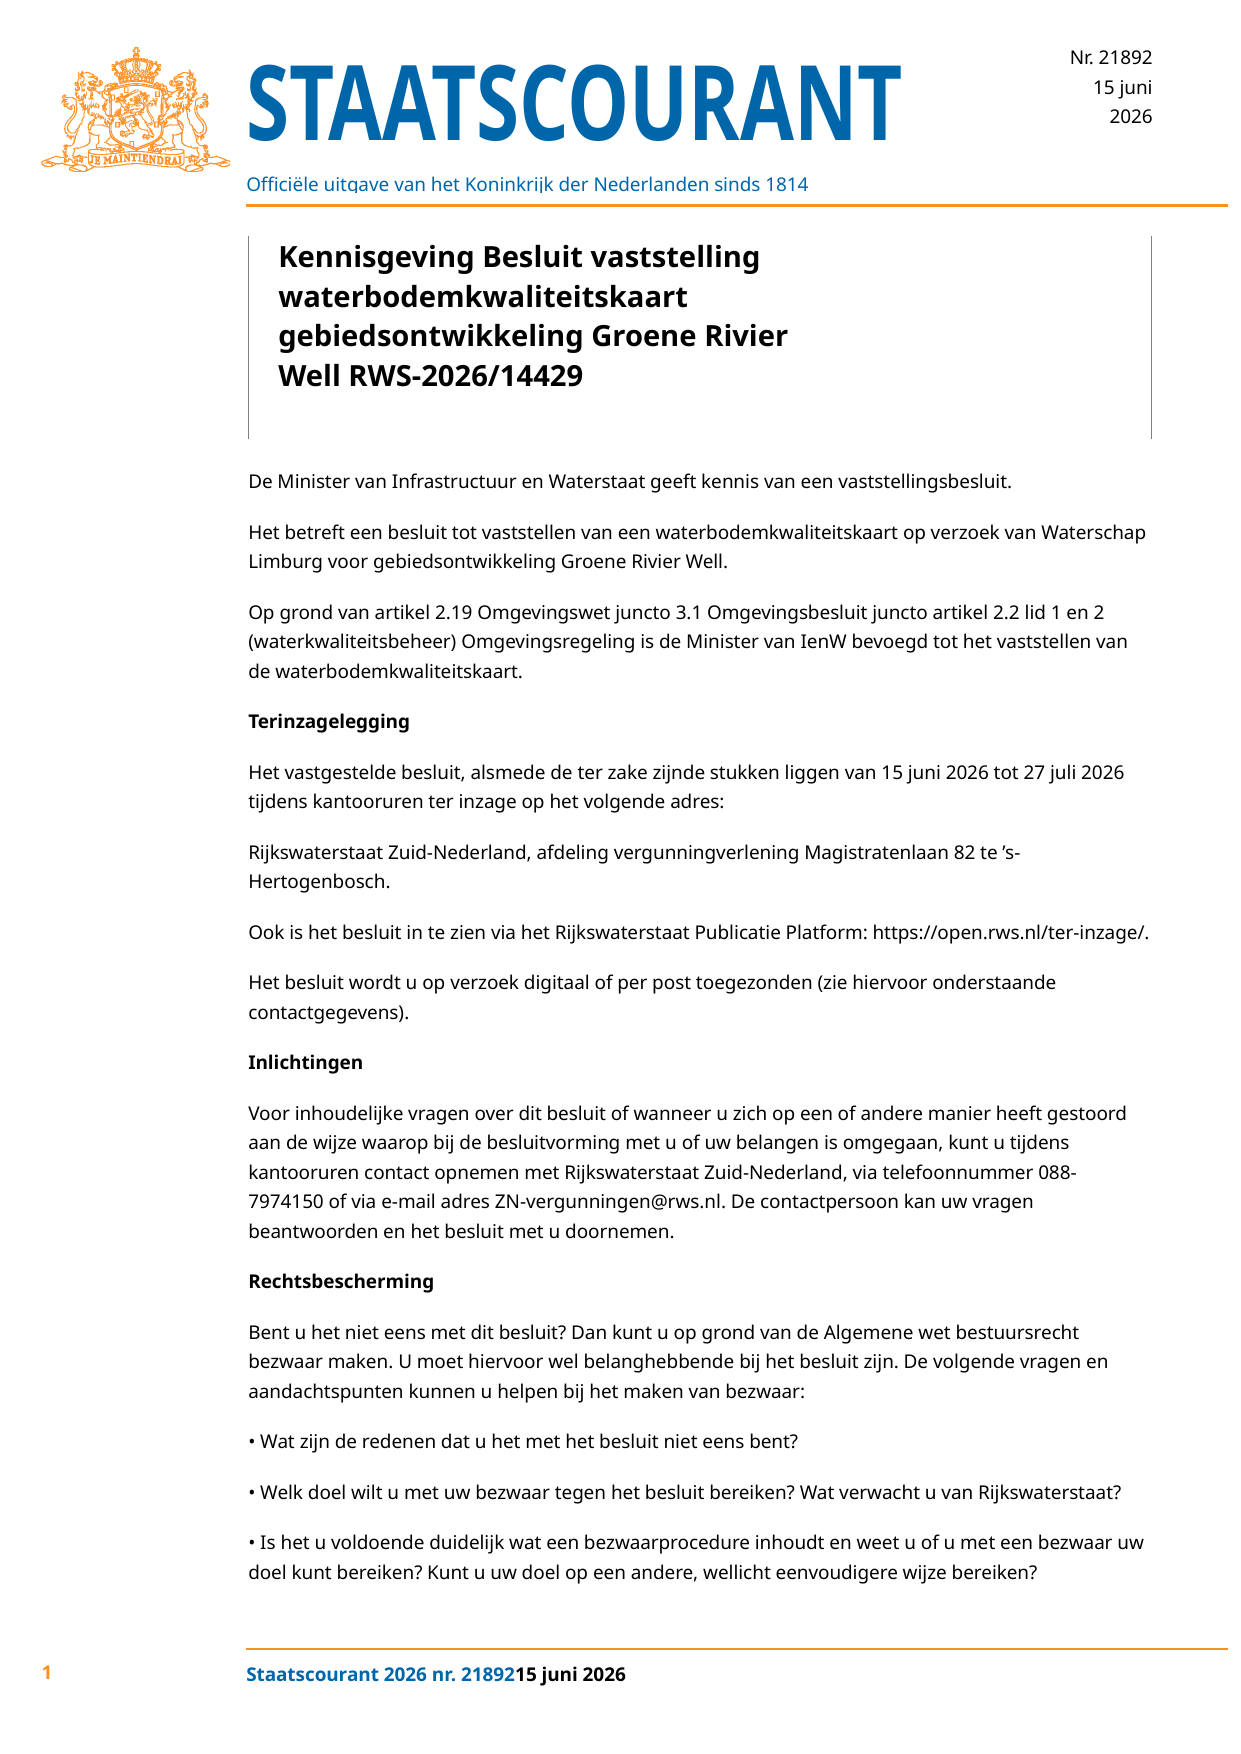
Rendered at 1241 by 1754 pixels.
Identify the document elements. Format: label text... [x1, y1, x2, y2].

text Inlichtingen [248, 1049, 1152, 1075]
text Het besluit wordt u op verzoek digitaal of per post toegezonden (zie hiervoor onderstaande contactgegevens). [248, 969, 1152, 1025]
text Rechtsbescherming [248, 1269, 1152, 1294]
picture [912, 236, 1090, 414]
text • Wat zijn de redenen dat u het met het besluit niet eens bent? [248, 1429, 1152, 1454]
picture [41, 47, 231, 172]
text Terinzagelegging [248, 709, 1152, 734]
text Het betreft een besluit tot vaststellen van een waterbodemkwaliteitskaart op verzoek van Waterschap Limburg voor gebiedsontwikkeling Groene Rivier Well. [248, 519, 1152, 574]
table_header [1090, 236, 1151, 413]
text Voor inhoudelijke vragen over dit besluit of wanneer u zich op een of andere manier heeft gestoord aan de wijze waarop bij de besluitvorming met u of uw belangen is omgegaan, kunt u tijdens kantooruren contact opnemen met Rijkswaterstaat Zuid-Nederland, via telefoonnummer 088-7974150 of via e-mail adres ZN-vergunningen@rws.nl. De contactpersoon kan uw vragen beantwoorden en het besluit met u doornemen. [248, 1100, 1152, 1244]
text Bent u het niet eens met dit besluit? Dan kunt u op grond van de Algemene wet bestuursrecht bezwaar maken. U moet hiervoor wel belanghebbende bij het besluit zijn. De volgende vragen en aandachtspunten kunnen u helpen bij het maken van bezwaar: [248, 1319, 1152, 1404]
text • Welk doel wilt u met uw bezwaar tegen het besluit bereiken? Wat verwacht u van Rijkswaterstaat? [248, 1479, 1152, 1505]
text Het vastgestelde besluit, alsmede de ter zake zijnde stukken liggen van 15 juni 2026 tot 27 juli 2026 tijdens kantooruren ter inzage op het volgende adres: [248, 759, 1152, 814]
text Ook is het besluit in te zien via het Rijkswaterstaat Publicatie Platform: https://open.rws.nl/ter-inzage/. [248, 919, 1152, 945]
text De Minister van Infrastructuur en Waterstaat geeft kennis van een vaststellingsbesluit. [248, 469, 1152, 494]
table_header [850, 414, 1151, 439]
text Rijkswaterstaat Zuid-Nederland, afdeling vergunningverlening Magistratenlaan 82 te ’s-Hertogenbosch. [248, 839, 1152, 894]
table_header [850, 236, 912, 413]
text Op grond van artikel 2.19 Omgevingswet juncto 3.1 Omgevingsbesluit juncto artikel 2.2 lid 1 en 2 (waterkwaliteitsbeheer) Omgevingsregeling is de Minister van IenW bevoegd tot het vaststellen van de waterbodemkwaliteitskaart. [248, 599, 1152, 684]
text • Is het u voldoende duidelijk wat een bezwaarprocedure inhoudt en weet u of u met een bezwaar uw doel kunt bereiken? Kunt u uw doel op een andere, wellicht eenvoudigere wijze bereiken? [248, 1529, 1152, 1585]
table_header Kennisgeving Besluit vaststelling waterbodemkwaliteitskaart gebiedsontwikkeling Groene Rivier Well RWS-2026/14429 [249, 236, 850, 439]
